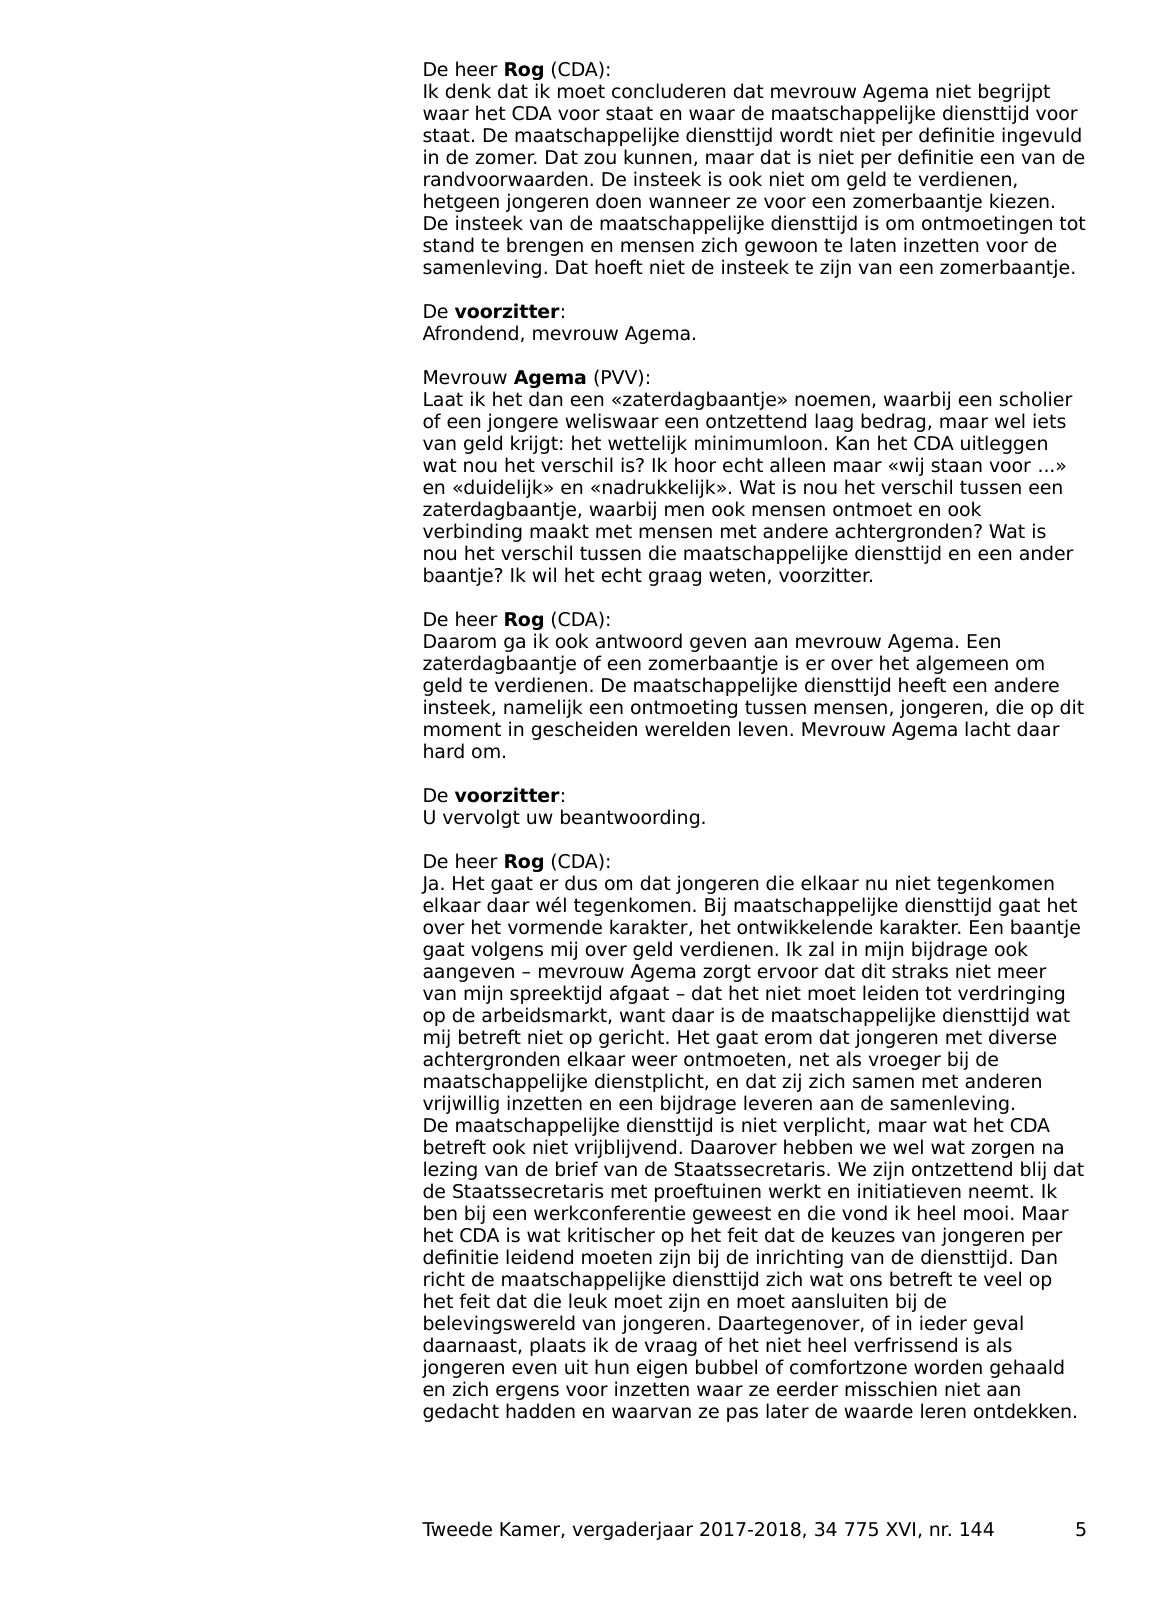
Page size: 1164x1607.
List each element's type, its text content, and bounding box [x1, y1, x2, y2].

text De heer Rog (CDA): [422, 59, 1087, 81]
text Afrondend, mevrouw Agema. [422, 323, 1087, 345]
text Mevrouw Agema (PVV): [422, 367, 1087, 389]
text De maatschappelijke diensttijd is niet verplicht, maar wat het CDA betreft ook niet vrijblijvend. Daarover hebben we wel wat zorgen na lezing van de brief van de Staatssecretaris. We zijn ontzettend blij dat de Staatssecretaris met proeftuinen werkt en initiatieven neemt. Ik ben bij een werkconferentie geweest en die vond ik heel mooi. Maar het CDA is wat kritischer op het feit dat de keuzes van jongeren per definitie leidend moeten zijn bij de inrichting van de diensttijd. Dan richt de maatschappelijke diensttijd zich wat ons betreft te veel op het feit dat die leuk moet zijn en moet aansluiten bij de belevingswereld van jongeren. Daartegenover, of in ieder geval daarnaast, plaats ik de vraag of het niet heel verfrissend is als jongeren even uit hun eigen bubbel of comfortzone worden gehaald en zich ergens voor inzetten waar ze eerder misschien niet aan gedacht hadden en waarvan ze pas later de waarde leren ontdekken. [422, 1115, 1087, 1423]
text Ik denk dat ik moet concluderen dat mevrouw Agema niet begrijpt waar het CDA voor staat en waar de maatschappelijke diensttijd voor staat. De maatschappelijke diensttijd wordt niet per definitie ingevuld in de zomer. Dat zou kunnen, maar dat is niet per definitie een van de randvoorwaarden. De insteek is ook niet om geld te verdienen, hetgeen jongeren doen wanneer ze voor een zomerbaantje kiezen. De insteek van de maatschappelijke diensttijd is om ontmoetingen tot stand te brengen en mensen zich gewoon te laten inzetten voor de samenleving. Dat hoeft niet de insteek te zijn van een zomerbaantje. [422, 81, 1087, 279]
text Daarom ga ik ook antwoord geven aan mevrouw Agema. Een zaterdagbaantje of een zomerbaantje is er over het algemeen om geld te verdienen. De maatschappelijke diensttijd heeft een andere insteek, namelijk een ontmoeting tussen mensen, jongeren, die op dit moment in gescheiden werelden leven. Mevrouw Agema lacht daar hard om. [422, 631, 1087, 763]
text De voorzitter: [422, 785, 1087, 807]
text De heer Rog (CDA): [422, 851, 1087, 873]
text De heer Rog (CDA): [422, 609, 1087, 631]
text Ja. Het gaat er dus om dat jongeren die elkaar nu niet tegenkomen elkaar daar wél tegenkomen. Bij maatschappelijke diensttijd gaat het over het vormende karakter, het ontwikkelende karakter. Een baantje gaat volgens mij over geld verdienen. Ik zal in mijn bijdrage ook aangeven – mevrouw Agema zorgt ervoor dat dit straks niet meer van mijn spreektijd afgaat – dat het niet moet leiden tot verdringing op de arbeidsmarkt, want daar is de maatschappelijke diensttijd wat mij betreft niet op gericht. Het gaat erom dat jongeren met diverse achtergronden elkaar weer ontmoeten, net als vroeger bij de maatschappelijke dienstplicht, en dat zij zich samen met anderen vrijwillig inzetten en een bijdrage leveren aan de samenleving. [422, 873, 1087, 1115]
text U vervolgt uw beantwoording. [422, 807, 1087, 829]
text De voorzitter: [422, 301, 1087, 323]
text Laat ik het dan een «zaterdagbaantje» noemen, waarbij een scholier of een jongere weliswaar een ontzettend laag bedrag, maar wel iets van geld krijgt: het wettelijk minimumloon. Kan het CDA uitleggen wat nou het verschil is? Ik hoor echt alleen maar «wij staan voor ...» en «duidelijk» en «nadrukkelijk». Wat is nou het verschil tussen een zaterdagbaantje, waarbij men ook mensen ontmoet en ook verbinding maakt met mensen met andere achtergronden? Wat is nou het verschil tussen die maatschappelijke diensttijd en een ander baantje? Ik wil het echt graag weten, voorzitter. [422, 389, 1087, 587]
